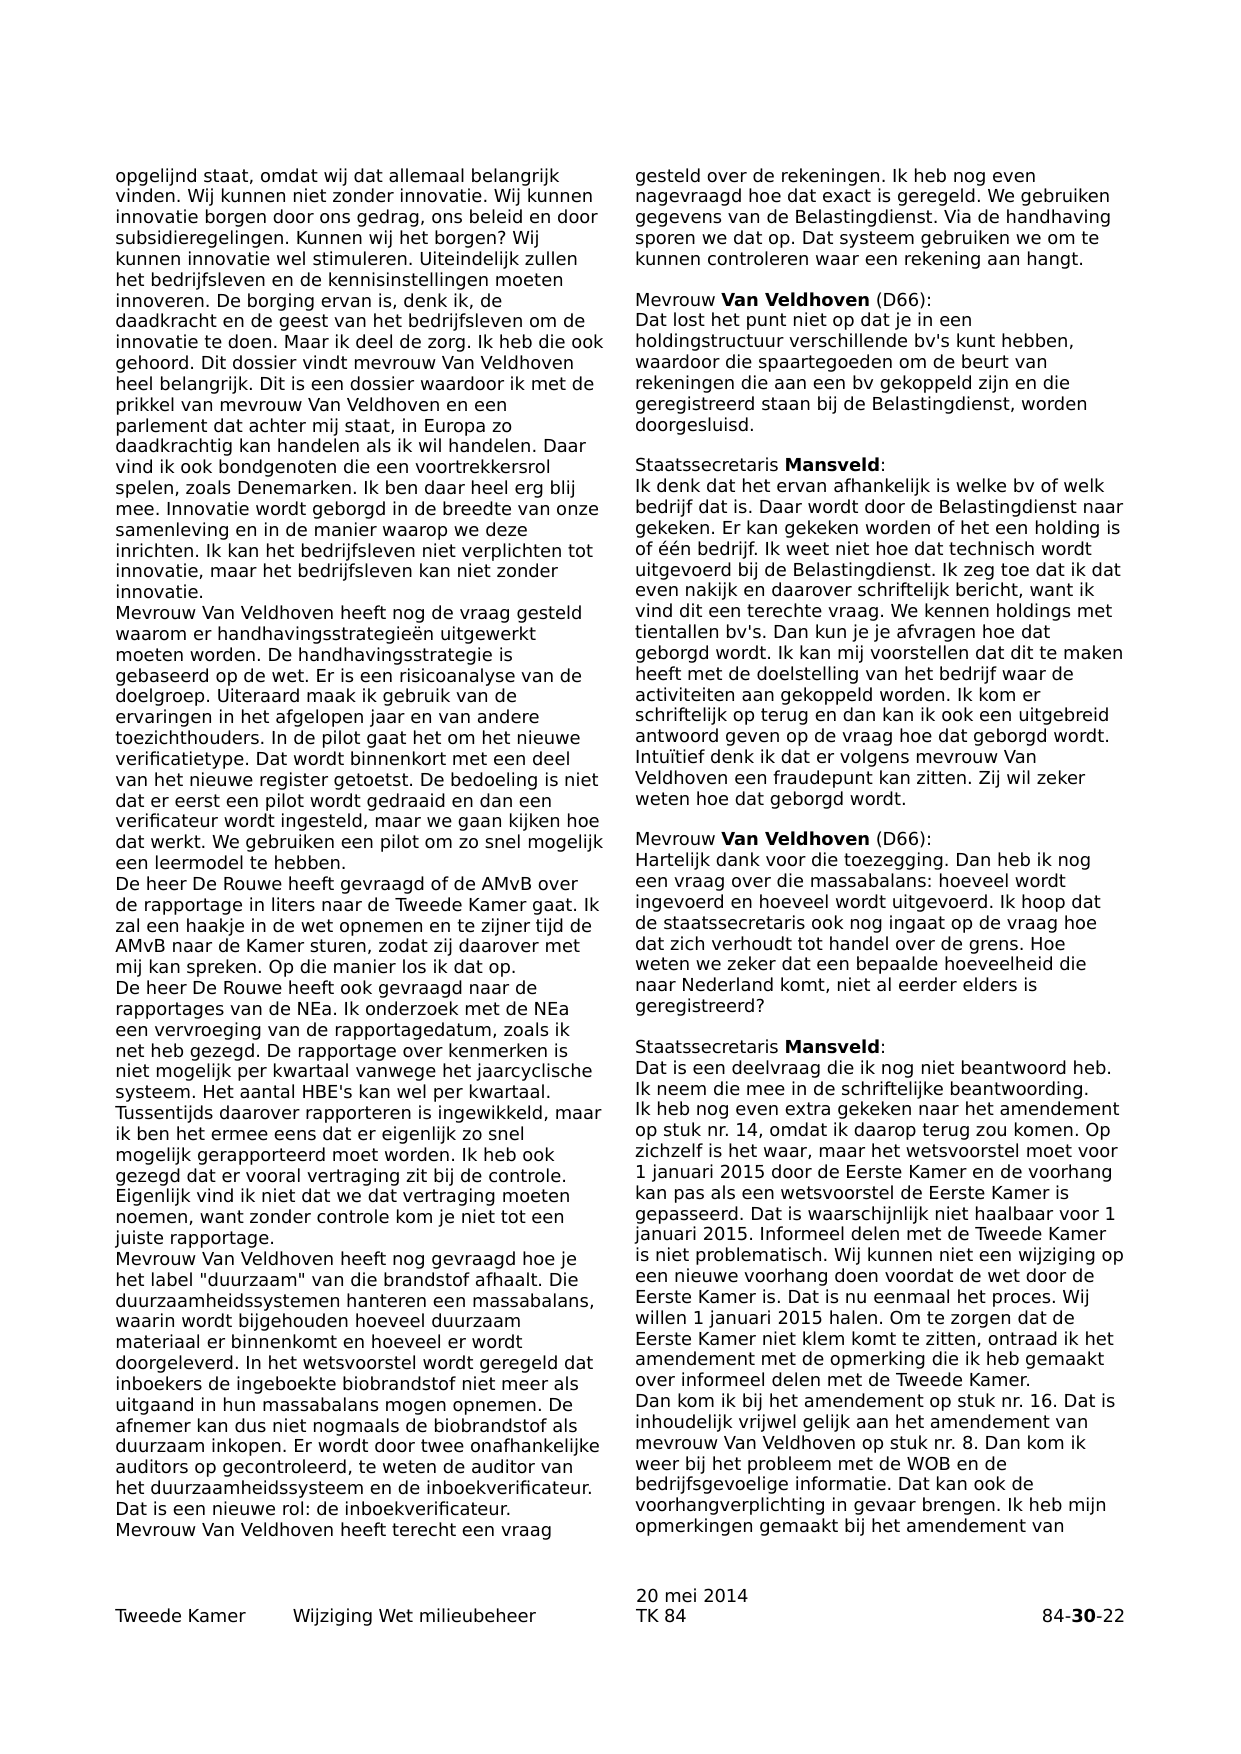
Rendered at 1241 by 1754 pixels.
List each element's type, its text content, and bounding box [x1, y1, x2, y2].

text Ik heb nog even extra gekeken naar het amendement op stuk nr. 14, omdat ik daarop terug zou komen. Op zichzelf is het waar, maar het wetsvoorstel moet voor 1 januari 2015 door de Eerste Kamer en de voorhang kan pas als een wetsvoorstel de Eerste Kamer is gepasseerd. Dat is waarschijnlijk niet haalbaar voor 1 januari 2015. Informeel delen met de Tweede Kamer is niet problematisch. Wij kunnen niet een wijziging op een nieuwe voorhang doen voordat de wet door de Eerste Kamer is. Dat is nu eenmaal het proces. Wij willen 1 januari 2015 halen. Om te zorgen dat de Eerste Kamer niet klem komt te zitten, ontraad ik het amendement met de opmerking die ik heb gemaakt over informeel delen met de Tweede Kamer. [635, 1099, 1125, 1391]
text Mevrouw Van Veldhoven heeft terecht een vraag [115, 1519, 605, 1540]
text gesteld over de rekeningen. Ik heb nog even nagevraagd hoe dat exact is geregeld. We gebruiken gegevens van de Belastingdienst. Via de handhaving sporen we dat op. Dat systeem gebruiken we om te kunnen controleren waar een rekening aan hangt. [635, 165, 1125, 269]
text Ik denk dat het ervan afhankelijk is welke bv of welk bedrijf dat is. Daar wordt door de Belastingdienst naar gekeken. Er kan gekeken worden of het een holding is of één bedrijf. Ik weet niet hoe dat technisch wordt uitgevoerd bij de Belastingdienst. Ik zeg toe dat ik dat even nakijk en daarover schriftelijk bericht, want ik vind dit een terechte vraag. We kennen holdings met tientallen bv's. Dan kun je je afvragen hoe dat geborgd wordt. Ik kan mij voorstellen dat dit te maken heeft met de doelstelling van het bedrijf waar de activiteiten aan gekoppeld worden. Ik kom er schriftelijk op terug en dan kan ik ook een uitgebreid antwoord geven op de vraag hoe dat geborgd wordt. Intuïtief denk ik dat er volgens mevrouw Van Veldhoven een fraudepunt kan zitten. Zij wil zeker weten hoe dat geborgd wordt. [635, 476, 1125, 809]
text De heer De Rouwe heeft ook gevraagd naar de rapportages van de NEa. Ik onderzoek met de NEa een vervroeging van de rapportagedatum, zoals ik net heb gezegd. De rapportage over kenmerken is niet mogelijk per kwartaal vanwege het jaarcyclische systeem. Het aantal HBE's kan wel per kwartaal. Tussentijds daarover rapporteren is ingewikkeld, maar ik ben het ermee eens dat er eigenlijk zo snel mogelijk gerapporteerd moet worden. Ik heb ook gezegd dat er vooral vertraging zit bij de controle. Eigenlijk vind ik niet dat we dat vertraging moeten noemen, want zonder controle kom je niet tot een juiste rapportage. [115, 978, 605, 1249]
text Staatssecretaris Mansveld: [635, 455, 1125, 476]
text De heer De Rouwe heeft gevraagd of de AMvB over de rapportage in liters naar de Tweede Kamer gaat. Ik zal een haakje in de wet opnemen en te zijner tijd de AMvB naar de Kamer sturen, zodat zij daarover met mij kan spreken. Op die manier los ik dat op. [115, 874, 605, 978]
text Staatssecretaris Mansveld: [635, 1037, 1125, 1057]
text Mevrouw Van Veldhoven (D66): [635, 829, 1125, 850]
text Hartelijk dank voor die toezegging. Dan heb ik nog een vraag over die massabalans: hoeveel wordt ingevoerd en hoeveel wordt uitgevoerd. Ik hoop dat de staatssecretaris ook nog ingaat op de vraag hoe dat zich verhoudt tot handel over de grens. Hoe weten we zeker dat een bepaalde hoeveelheid die naar Nederland komt, niet al eerder elders is geregistreerd? [635, 850, 1125, 1017]
text Dat lost het punt niet op dat je in een holdingstructuur verschillende bv's kunt hebben, waardoor die spaartegoeden om de beurt van rekeningen die aan een bv gekoppeld zijn en die geregistreerd staan bij de Belastingdienst, worden doorgesluisd. [635, 310, 1125, 435]
text Mevrouw Van Veldhoven heeft nog de vraag gesteld waarom er handhavingsstrategieën uitgewerkt moeten worden. De handhavingsstrategie is gebaseerd op de wet. Er is een risicoanalyse van de doelgroep. Uiteraard maak ik gebruik van de ervaringen in het afgelopen jaar en van andere toezichthouders. In de pilot gaat het om het nieuwe verificatietype. Dat wordt binnenkort met een deel van het nieuwe register getoetst. De bedoeling is niet dat er eerst een pilot wordt gedraaid en dan een verificateur wordt ingesteld, maar we gaan kijken hoe dat werkt. We gebruiken een pilot om zo snel mogelijk een leermodel te hebben. [115, 603, 605, 874]
text Dan kom ik bij het amendement op stuk nr. 16. Dat is inhoudelijk vrijwel gelijk aan het amendement van mevrouw Van Veldhoven op stuk nr. 8. Dan kom ik weer bij het probleem met de WOB en de bedrijfsgevoelige informatie. Dat kan ook de voorhangverplichting in gevaar brengen. Ik heb mijn opmerkingen gemaakt bij het amendement van [635, 1391, 1125, 1537]
text Dat is een deelvraag die ik nog niet beantwoord heb. Ik neem die mee in de schriftelijke beantwoording. [635, 1057, 1125, 1099]
text Mevrouw Van Veldhoven (D66): [635, 289, 1125, 310]
text opgelijnd staat, omdat wij dat allemaal belangrijk vinden. Wij kunnen niet zonder innovatie. Wij kunnen innovatie borgen door ons gedrag, ons beleid en door subsidieregelingen. Kunnen wij het borgen? Wij kunnen innovatie wel stimuleren. Uiteindelijk zullen het bedrijfsleven en de kennisinstellingen moeten innoveren. De borging ervan is, denk ik, de daadkracht en de geest van het bedrijfsleven om de innovatie te doen. Maar ik deel de zorg. Ik heb die ook gehoord. Dit dossier vindt mevrouw Van Veldhoven heel belangrijk. Dit is een dossier waardoor ik met de prikkel van mevrouw Van Veldhoven en een parlement dat achter mij staat, in Europa zo daadkrachtig kan handelen als ik wil handelen. Daar vind ik ook bondgenoten die een voortrekkersrol spelen, zoals Denemarken. Ik ben daar heel erg blij mee. Innovatie wordt geborgd in de breedte van onze samenleving en in de manier waarop we deze inrichten. Ik kan het bedrijfsleven niet verplichten tot innovatie, maar het bedrijfsleven kan niet zonder innovatie. [115, 165, 605, 603]
text Mevrouw Van Veldhoven heeft nog gevraagd hoe je het label "duurzaam" van die brandstof afhaalt. Die duurzaamheidssystemen hanteren een massabalans, waarin wordt bijgehouden hoeveel duurzaam materiaal er binnenkomt en hoeveel er wordt doorgeleverd. In het wetsvoorstel wordt geregeld dat inboekers de ingeboekte biobrandstof niet meer als uitgaand in hun massabalans mogen opnemen. De afnemer kan dus niet nogmaals de biobrandstof als duurzaam inkopen. Er wordt door twee onafhankelijke auditors op gecontroleerd, te weten de auditor van het duurzaamheidssysteem en de inboekverificateur. Dat is een nieuwe rol: de inboekverificateur. [115, 1249, 605, 1519]
